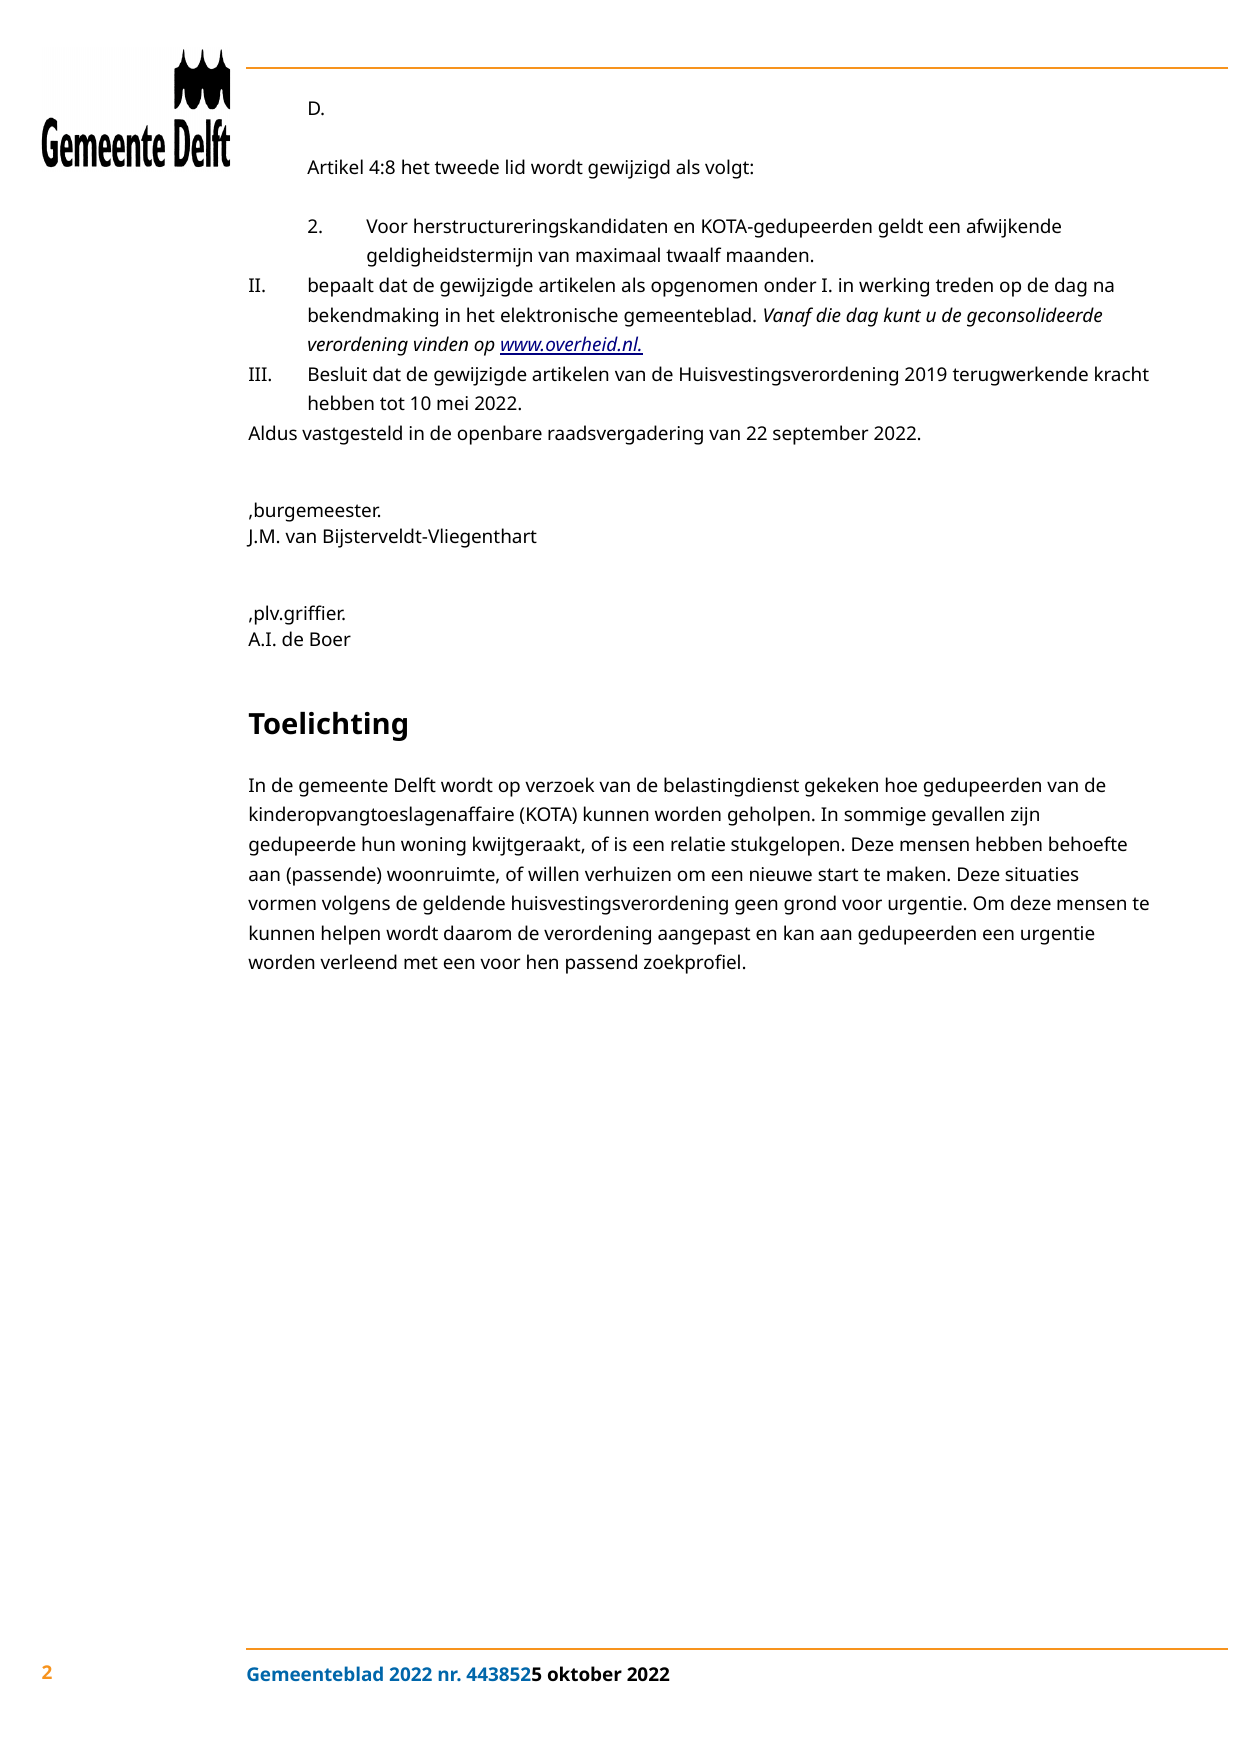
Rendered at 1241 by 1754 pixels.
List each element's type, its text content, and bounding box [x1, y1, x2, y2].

text Aldus vastgesteld in de openbare raadsvergadering van 22 september 2022. [248, 420, 1152, 446]
text J.M. van Bijsterveldt-Vliegenthart [248, 523, 1152, 549]
list Besluit dat de gewijzigde artikelen van de Huisvestingsverordening 2019 terugwerkende kracht hebben tot 10 mei 2022. [248, 361, 1152, 416]
text Toelichting [248, 703, 1152, 743]
list D. [248, 95, 1152, 121]
text ,burgemeester. [248, 497, 1152, 523]
text ,plv.griffier. [248, 600, 1152, 626]
text In de gemeente Delft wordt op verzoek van de belastingdienst gekeken hoe gedupeerden van de kinderopvangtoeslagenaffaire (KOTA) kunnen worden geholpen. In sommige gevallen zijn gedupeerde hun woning kwijtgeraakt, of is een relatie stukgelopen. Deze mensen hebben behoefte aan (passende) woonruimte, of willen verhuizen om een nieuwe start te maken. Deze situaties vormen volgens de geldende huisvestingsverordening geen grond voor urgentie. Om deze mensen te kunnen helpen wordt daarom de verordening aangepast en kan aan gedupeerden een urgentie worden verleend met een voor hen passend zoekprofiel. [248, 772, 1152, 975]
list Artikel 4:8 het tweede lid wordt gewijzigd als volgt: [248, 154, 1152, 180]
picture [41, 47, 231, 172]
list Voor herstructureringskandidaten en KOTA-gedupeerden geldt een afwijkende geldigheidstermijn van maximaal twaalf maanden. [307, 213, 1152, 268]
list bepaalt dat de gewijzigde artikelen als opgenomen onder I. in werking treden op de dag na bekendmaking in het elektronische gemeenteblad. Vanaf die dag kunt u de geconsolideerde verordening vinden op www.overheid.nl. [248, 272, 1152, 357]
text A.I. de Boer [248, 626, 1152, 652]
